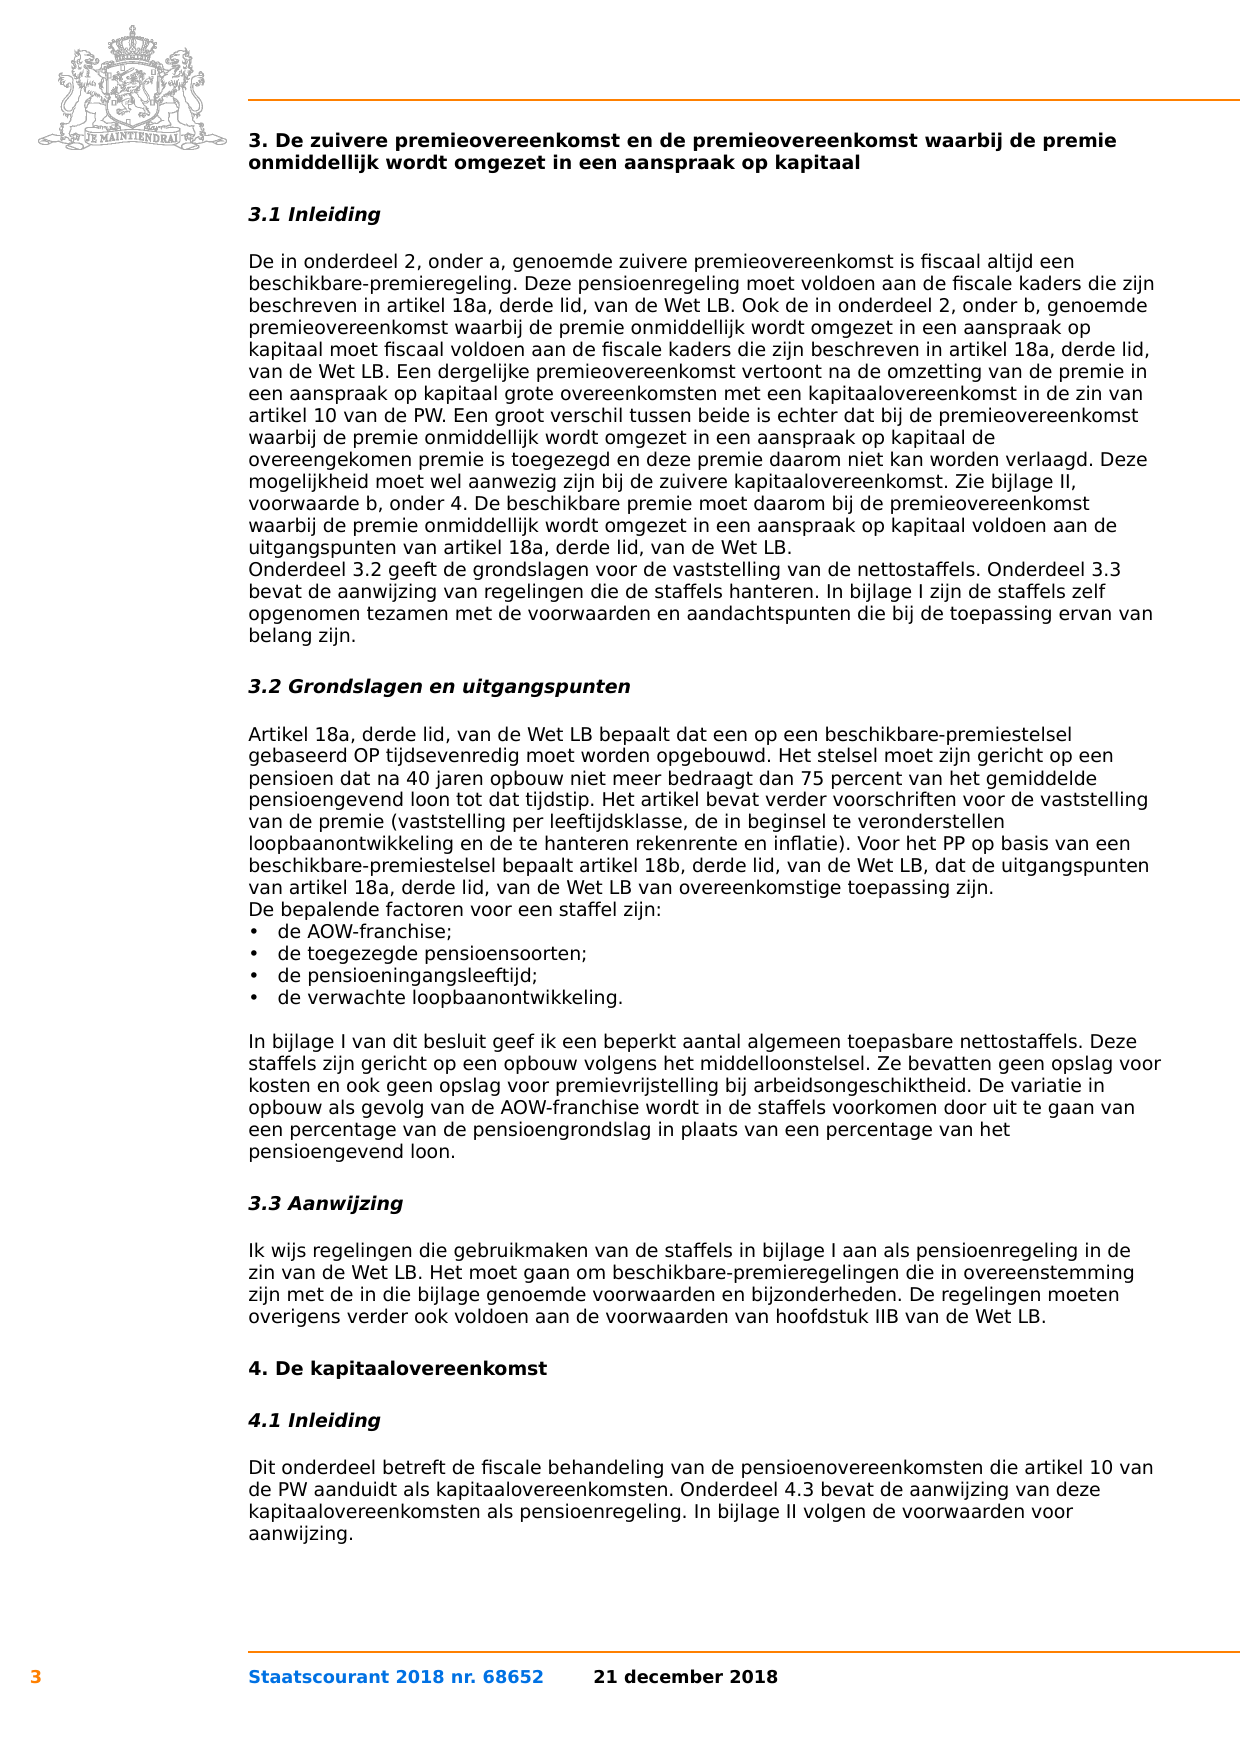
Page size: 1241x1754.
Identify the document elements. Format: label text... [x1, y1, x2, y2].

subtitle 3.1 Inleiding [248, 204, 1163, 226]
text Onderdeel 3.2 geeft de grondslagen voor de vaststelling van de nettostaffels. Onderdeel 3.3 bevat de aanwijzing van regelingen die de staffels hanteren. In bijlage I zijn de staffels zelf opgenomen tezamen met de voorwaarden en aandachtspunten die bij de toepassing ervan van belang zijn. [248, 558, 1163, 646]
text • de AOW-franchise; [248, 921, 1163, 943]
text Ik wijs regelingen die gebruikmaken van de staffels in bijlage I aan als pensioenregeling in de zin van de Wet LB. Het moet gaan om beschikbare-premieregelingen die in overeenstemming zijn met de in die bijlage genoemde voorwaarden en bijzonderheden. De regelingen moeten overigens verder ook voldoen aan de voorwaarden van hoofdstuk IIB van de Wet LB. [248, 1240, 1163, 1328]
subtitle 3.3 Aanwijzing [248, 1193, 1163, 1215]
subtitle 4. De kapitaalovereenkomst [248, 1358, 1163, 1380]
subtitle 3. De zuivere premieovereenkomst en de premieovereenkomst waarbij de premie onmiddellijk wordt omgezet in een aanspraak op kapitaal [248, 130, 1163, 174]
text • de pensioeningangsleeftijd; [248, 965, 1163, 987]
subtitle 3.2 Grondslagen en uitgangspunten [248, 676, 1163, 698]
text Artikel 18a, derde lid, van de Wet LB bepaalt dat een op een beschikbare-premiestelsel gebaseerd OP tijdsevenredig moet worden opgebouwd. Het stelsel moet zijn gericht op een pensioen dat na 40 jaren opbouw niet meer bedraagt dan 75 percent van het gemiddelde pensioengevend loon tot dat tijdstip. Het artikel bevat verder voorschriften voor de vaststelling van de premie (vaststelling per leeftijdsklasse, de in beginsel te veronderstellen loopbaanontwikkeling en de te hanteren rekenrente en inflatie). Voor het PP op basis van een beschikbare-premiestelsel bepaalt artikel 18b, derde lid, van de Wet LB, dat de uitgangspunten van artikel 18a, derde lid, van de Wet LB van overeenkomstige toepassing zijn. [248, 723, 1163, 899]
picture [38, 25, 227, 150]
text • de toegezegde pensioensoorten; [248, 943, 1163, 965]
text In bijlage I van dit besluit geef ik een beperkt aantal algemeen toepasbare nettostaffels. Deze staffels zijn gericht op een opbouw volgens het middelloonstelsel. Ze bevatten geen opslag voor kosten en ook geen opslag voor premievrijstelling bij arbeidsongeschiktheid. De variatie in opbouw als gevolg van de AOW-franchise wordt in de staffels voorkomen door uit te gaan van een percentage van de pensioengrondslag in plaats van een percentage van het pensioengevend loon. [248, 1031, 1163, 1163]
text De in onderdeel 2, onder a, genoemde zuivere premieovereenkomst is fiscaal altijd een beschikbare-premieregeling. Deze pensioenregeling moet voldoen aan de fiscale kaders die zijn beschreven in artikel 18a, derde lid, van de Wet LB. Ook de in onderdeel 2, onder b, genoemde premieovereenkomst waarbij de premie onmiddellijk wordt omgezet in een aanspraak op kapitaal moet fiscaal voldoen aan de fiscale kaders die zijn beschreven in artikel 18a, derde lid, van de Wet LB. Een dergelijke premieovereenkomst vertoont na de omzetting van de premie in een aanspraak op kapitaal grote overeenkomsten met een kapitaalovereenkomst in de zin van artikel 10 van de PW. Een groot verschil tussen beide is echter dat bij de premieovereenkomst waarbij de premie onmiddellijk wordt omgezet in een aanspraak op kapitaal de overeengekomen premie is toegezegd en deze premie daarom niet kan worden verlaagd. Deze mogelijkheid moet wel aanwezig zijn bij de zuivere kapitaalovereenkomst. Zie bijlage II, voorwaarde b, onder 4. De beschikbare premie moet daarom bij de premieovereenkomst waarbij de premie onmiddellijk wordt omgezet in een aanspraak op kapitaal voldoen aan de uitgangspunten van artikel 18a, derde lid, van de Wet LB. [248, 251, 1163, 558]
text • de verwachte loopbaanontwikkeling. [248, 987, 1163, 1009]
text De bepalende factoren voor een staffel zijn: [248, 899, 1163, 921]
text Dit onderdeel betreft de fiscale behandeling van de pensioenovereenkomsten die artikel 10 van de PW aanduidt als kapitaalovereenkomsten. Onderdeel 4.3 bevat de aanwijzing van deze kapitaalovereenkomsten als pensioenregeling. In bijlage II volgen de voorwaarden voor aanwijzing. [248, 1457, 1163, 1545]
subtitle 4.1 Inleiding [248, 1410, 1163, 1432]
